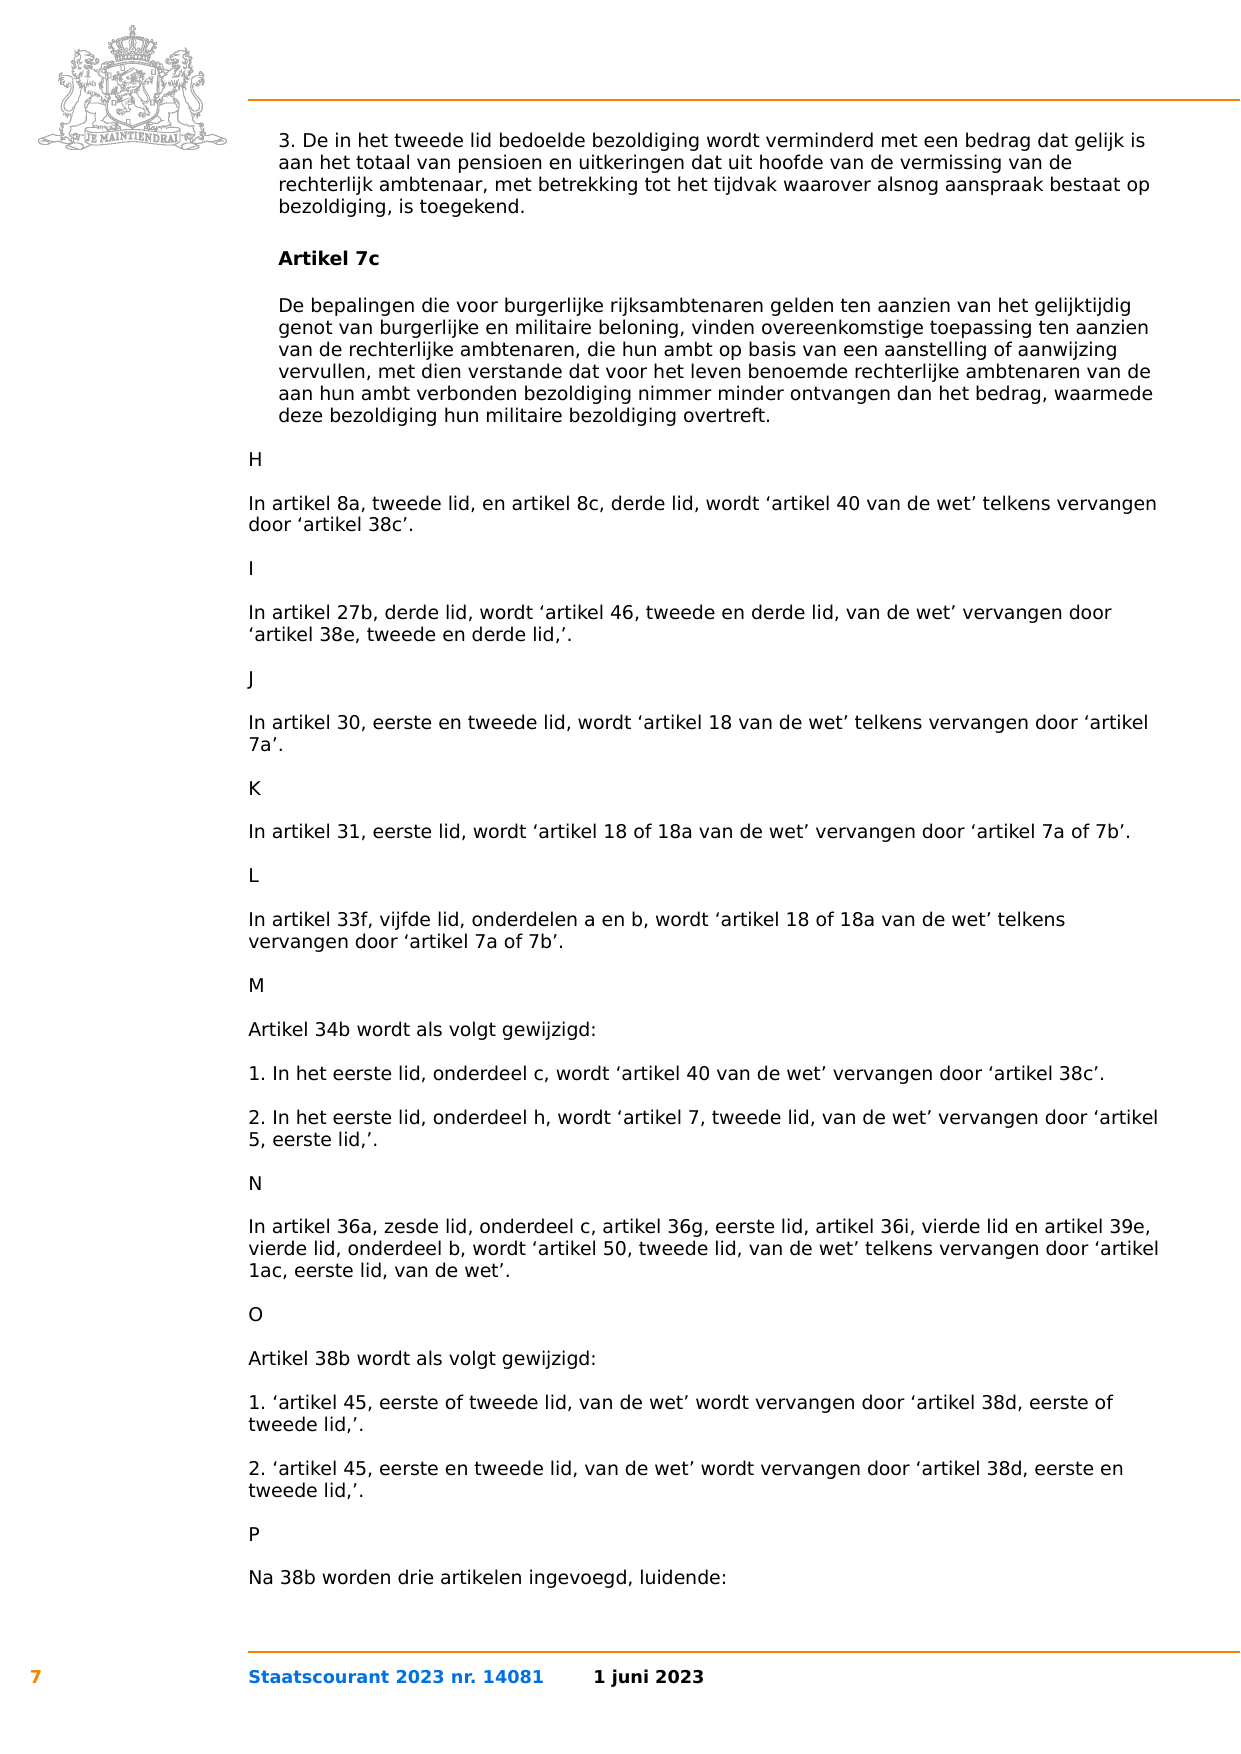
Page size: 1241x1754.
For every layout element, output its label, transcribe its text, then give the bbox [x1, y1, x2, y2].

text De bepalingen die voor burgerlijke rijksambtenaren gelden ten aanzien van het gelijktijdig genot van burgerlijke en militaire beloning, vinden overeenkomstige toepassing ten aanzien van de rechterlijke ambtenaren, die hun ambt op basis van een aanstelling of aanwijzing vervullen, met dien verstande dat voor het leven benoemde rechterlijke ambtenaren van de aan hun ambt verbonden bezoldiging nimmer minder ontvangen dan het bedrag, waarmede deze bezoldiging hun militaire bezoldiging overtreft. [278, 295, 1163, 427]
text L [248, 865, 1163, 887]
text I [248, 558, 1163, 580]
subtitle Artikel 7c [278, 248, 1163, 270]
text H [248, 448, 1163, 471]
text In artikel 8a, tweede lid, en artikel 8c, derde lid, wordt ‘artikel 40 van de wet’ telkens vervangen door ‘artikel 38c’. [248, 492, 1163, 536]
text In artikel 36a, zesde lid, onderdeel c, artikel 36g, eerste lid, artikel 36i, vierde lid en artikel 39e, vierde lid, onderdeel b, wordt ‘artikel 50, tweede lid, van de wet’ telkens vervangen door ‘artikel 1ac, eerste lid, van de wet’. [248, 1216, 1163, 1282]
text 2. In het eerste lid, onderdeel h, wordt ‘artikel 7, tweede lid, van de wet’ vervangen door ‘artikel 5, eerste lid,’. [248, 1107, 1163, 1151]
text P [248, 1523, 1163, 1545]
text In artikel 27b, derde lid, wordt ‘artikel 46, tweede en derde lid, van de wet’ vervangen door ‘artikel 38e, tweede en derde lid,’. [248, 602, 1163, 646]
text M [248, 975, 1163, 997]
text 1. ‘artikel 45, eerste of tweede lid, van de wet’ wordt vervangen door ‘artikel 38d, eerste of tweede lid,’. [248, 1392, 1163, 1436]
text Artikel 38b wordt als volgt gewijzigd: [248, 1348, 1163, 1370]
text 3. De in het tweede lid bedoelde bezoldiging wordt verminderd met een bedrag dat gelijk is aan het totaal van pensioen en uitkeringen dat uit hoofde van de vermissing van de rechterlijk ambtenaar, met betrekking tot het tijdvak waarover alsnog aanspraak bestaat op bezoldiging, is toegekend. [278, 130, 1163, 218]
text K [248, 778, 1163, 799]
text Artikel 34b wordt als volgt gewijzigd: [248, 1019, 1163, 1041]
text In artikel 31, eerste lid, wordt ‘artikel 18 of 18a van de wet’ vervangen door ‘artikel 7a of 7b’. [248, 821, 1163, 843]
text In artikel 33f, vijfde lid, onderdelen a en b, wordt ‘artikel 18 of 18a van de wet’ telkens vervangen door ‘artikel 7a of 7b’. [248, 909, 1163, 953]
text 1. In het eerste lid, onderdeel c, wordt ‘artikel 40 van de wet’ vervangen door ‘artikel 38c’. [248, 1063, 1163, 1085]
text 2. ‘artikel 45, eerste en tweede lid, van de wet’ wordt vervangen door ‘artikel 38d, eerste en tweede lid,’. [248, 1458, 1163, 1502]
text Na 38b worden drie artikelen ingevoegd, luidende: [248, 1567, 1163, 1589]
text J [248, 668, 1163, 690]
text In artikel 30, eerste en tweede lid, wordt ‘artikel 18 van de wet’ telkens vervangen door ‘artikel 7a’. [248, 712, 1163, 756]
picture [38, 25, 227, 150]
text O [248, 1304, 1163, 1326]
text N [248, 1172, 1163, 1194]
